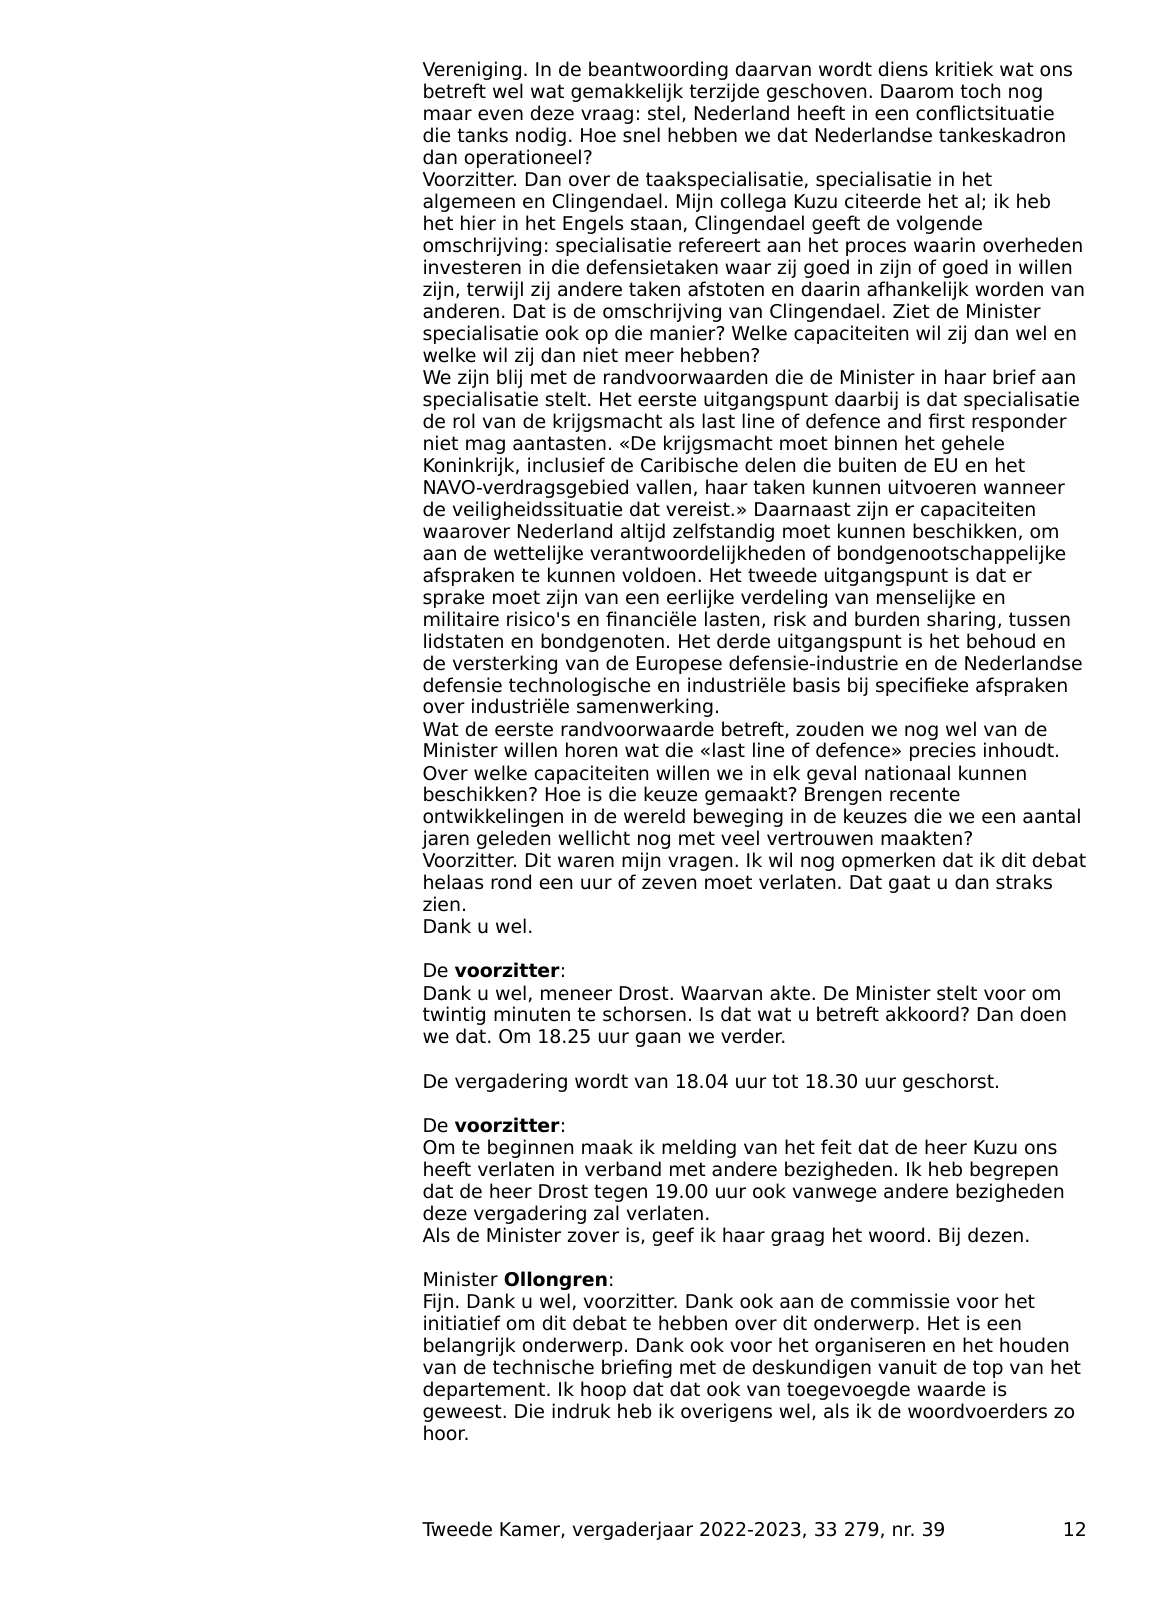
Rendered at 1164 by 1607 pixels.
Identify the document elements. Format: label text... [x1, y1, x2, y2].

text Als de Minister zover is, geef ik haar graag het woord. Bij dezen. [422, 1224, 1087, 1247]
text Voorzitter. Dan over de taakspecialisatie, specialisatie in het algemeen en Clingendael. Mijn collega Kuzu citeerde het al; ik heb het hier in het Engels staan, Clingendael geeft de volgende omschrijving: specialisatie refereert aan het proces waarin overheden investeren in die defensietaken waar zij goed in zijn of goed in willen zijn, terwijl zij andere taken afstoten en daarin afhankelijk worden van anderen. Dat is de omschrijving van Clingendael. Ziet de Minister specialisatie ook op die manier? Welke capaciteiten wil zij dan wel en welke wil zij dan niet meer hebben? [422, 169, 1087, 367]
text Dank u wel, meneer Drost. Waarvan akte. De Minister stelt voor om twintig minuten te schorsen. Is dat wat u betreft akkoord? Dan doen we dat. Om 18.25 uur gaan we verder. [422, 982, 1087, 1048]
text We zijn blij met de randvoorwaarden die de Minister in haar brief aan specialisatie stelt. Het eerste uitgangspunt daarbij is dat specialisatie de rol van de krijgsmacht als last line of defence and first responder niet mag aantasten. «De krijgsmacht moet binnen het gehele Koninkrijk, inclusief de Caribische delen die buiten de EU en het NAVO-verdragsgebied vallen, haar taken kunnen uitvoeren wanneer de veiligheidssituatie dat vereist.» Daarnaast zijn er capaciteiten waarover Nederland altijd zelfstandig moet kunnen beschikken, om aan de wettelijke verantwoordelijkheden of bondgenootschappelijke afspraken te kunnen voldoen. Het tweede uitgangspunt is dat er sprake moet zijn van een eerlijke verdeling van menselijke en militaire risico's en financiële lasten, risk and burden sharing, tussen lidstaten en bondgenoten. Het derde uitgangspunt is het behoud en de versterking van de Europese defensie-industrie en de Nederlandse defensie technologische en industriële basis bij specifieke afspraken over industriële samenwerking. [422, 367, 1087, 718]
text Om te beginnen maak ik melding van het feit dat de heer Kuzu ons heeft verlaten in verband met andere bezigheden. Ik heb begrepen dat de heer Drost tegen 19.00 uur ook vanwege andere bezigheden deze vergadering zal verlaten. [422, 1137, 1087, 1224]
text De voorzitter: [422, 960, 1087, 982]
text Vereniging. In de beantwoording daarvan wordt diens kritiek wat ons betreft wel wat gemakkelijk terzijde geschoven. Daarom toch nog maar even deze vraag: stel, Nederland heeft in een conflictsituatie die tanks nodig. Hoe snel hebben we dat Nederlandse tankeskadron dan operationeel? [422, 59, 1087, 169]
text Voorzitter. Dit waren mijn vragen. Ik wil nog opmerken dat ik dit debat helaas rond een uur of zeven moet verlaten. Dat gaat u dan straks zien. [422, 850, 1087, 916]
text Minister Ollongren: [422, 1269, 1087, 1291]
text Dank u wel. [422, 916, 1087, 938]
text Fijn. Dank u wel, voorzitter. Dank ook aan de commissie voor het initiatief om dit debat te hebben over dit onderwerp. Het is een belangrijk onderwerp. Dank ook voor het organiseren en het houden van de technische briefing met de deskundigen vanuit de top van het departement. Ik hoop dat dat ook van toegevoegde waarde is geweest. Die indruk heb ik overigens wel, als ik de woordvoerders zo hoor. [422, 1291, 1087, 1444]
text Wat de eerste randvoorwaarde betreft, zouden we nog wel van de Minister willen horen wat die «last line of defence» precies inhoudt. Over welke capaciteiten willen we in elk geval nationaal kunnen beschikken? Hoe is die keuze gemaakt? Brengen recente ontwikkelingen in de wereld beweging in de keuzes die we een aantal jaren geleden wellicht nog met veel vertrouwen maakten? [422, 718, 1087, 850]
text De voorzitter: [422, 1115, 1087, 1137]
text De vergadering wordt van 18.04 uur tot 18.30 uur geschorst. [422, 1071, 1087, 1092]
